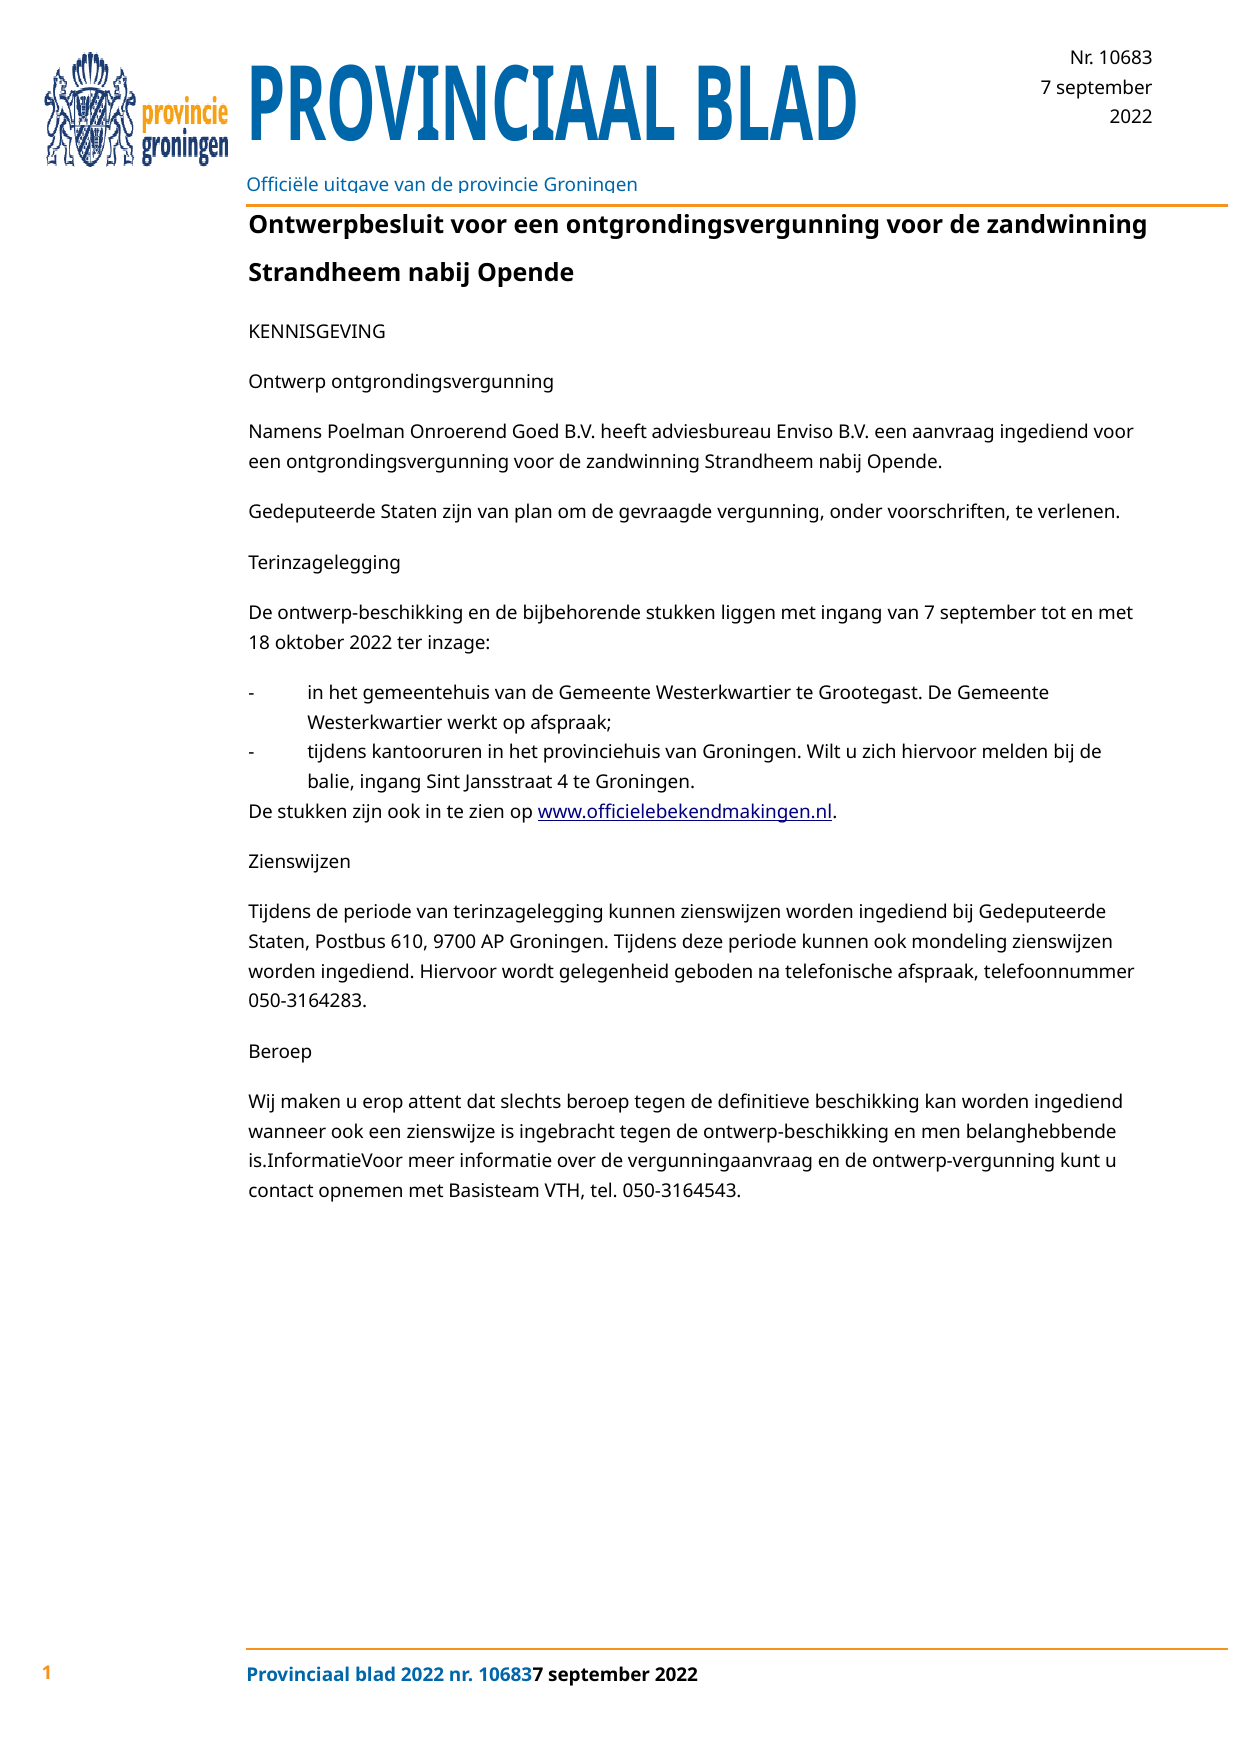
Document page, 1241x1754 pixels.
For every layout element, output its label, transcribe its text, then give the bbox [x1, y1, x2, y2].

list in het gemeentehuis van de Gemeente Westerkwartier te Grootegast. De Gemeente Westerkwartier werkt op afspraak; [248, 679, 1152, 735]
text Wij maken u erop attent dat slechts beroep tegen de definitieve beschikking kan worden ingediend wanneer ook een zienswijze is ingebracht tegen de ontwerp-beschikking en men belanghebbende is.InformatieVoor meer informatie over de vergunningaanvraag en de ontwerp-vergunning kunt u contact opnemen met Basisteam VTH, tel. 050-3164543. [248, 1088, 1152, 1203]
text Terinzagelegging [248, 549, 1152, 575]
text Ontwerp ontgrondingsvergunning [248, 368, 1152, 394]
text KENNISGEVING [248, 318, 1152, 344]
text Namens Poelman Onroerend Goed B.V. heeft adviesbureau Enviso B.V. een aanvraag ingediend voor een ontgrondingsvergunning voor de zandwinning Strandheem nabij Opende. [248, 419, 1152, 474]
picture [41, 47, 231, 172]
text Ontwerpbesluit voor een ontgrondingsvergunning voor de zandwinning Strandheem nabij Opende [248, 207, 1152, 288]
text De stukken zijn ook in te zien op www.officielebekendmakingen.nl. [248, 798, 1152, 824]
text Zienswijzen [248, 848, 1152, 874]
list tijdens kantooruren in het provinciehuis van Groningen. Wilt u zich hiervoor melden bij de balie, ingang Sint Jansstraat 4 te Groningen. [248, 739, 1152, 794]
text Tijdens de periode van terinzagelegging kunnen zienswijzen worden ingediend bij Gedeputeerde Staten, Postbus 610, 9700 AP Groningen. Tijdens deze periode kunnen ook mondeling zienswijzen worden ingediend. Hiervoor wordt gelegenheid geboden na telefonische afspraak, telefoonnummer 050-3164283. [248, 899, 1152, 1013]
text Beroep [248, 1038, 1152, 1064]
text Gedeputeerde Staten zijn van plan om de gevraagde vergunning, onder voorschriften, te verlenen. [248, 499, 1152, 524]
text De ontwerp-beschikking en de bijbehorende stukken liggen met ingang van 7 september tot en met 18 oktober 2022 ter inzage: [248, 599, 1152, 655]
